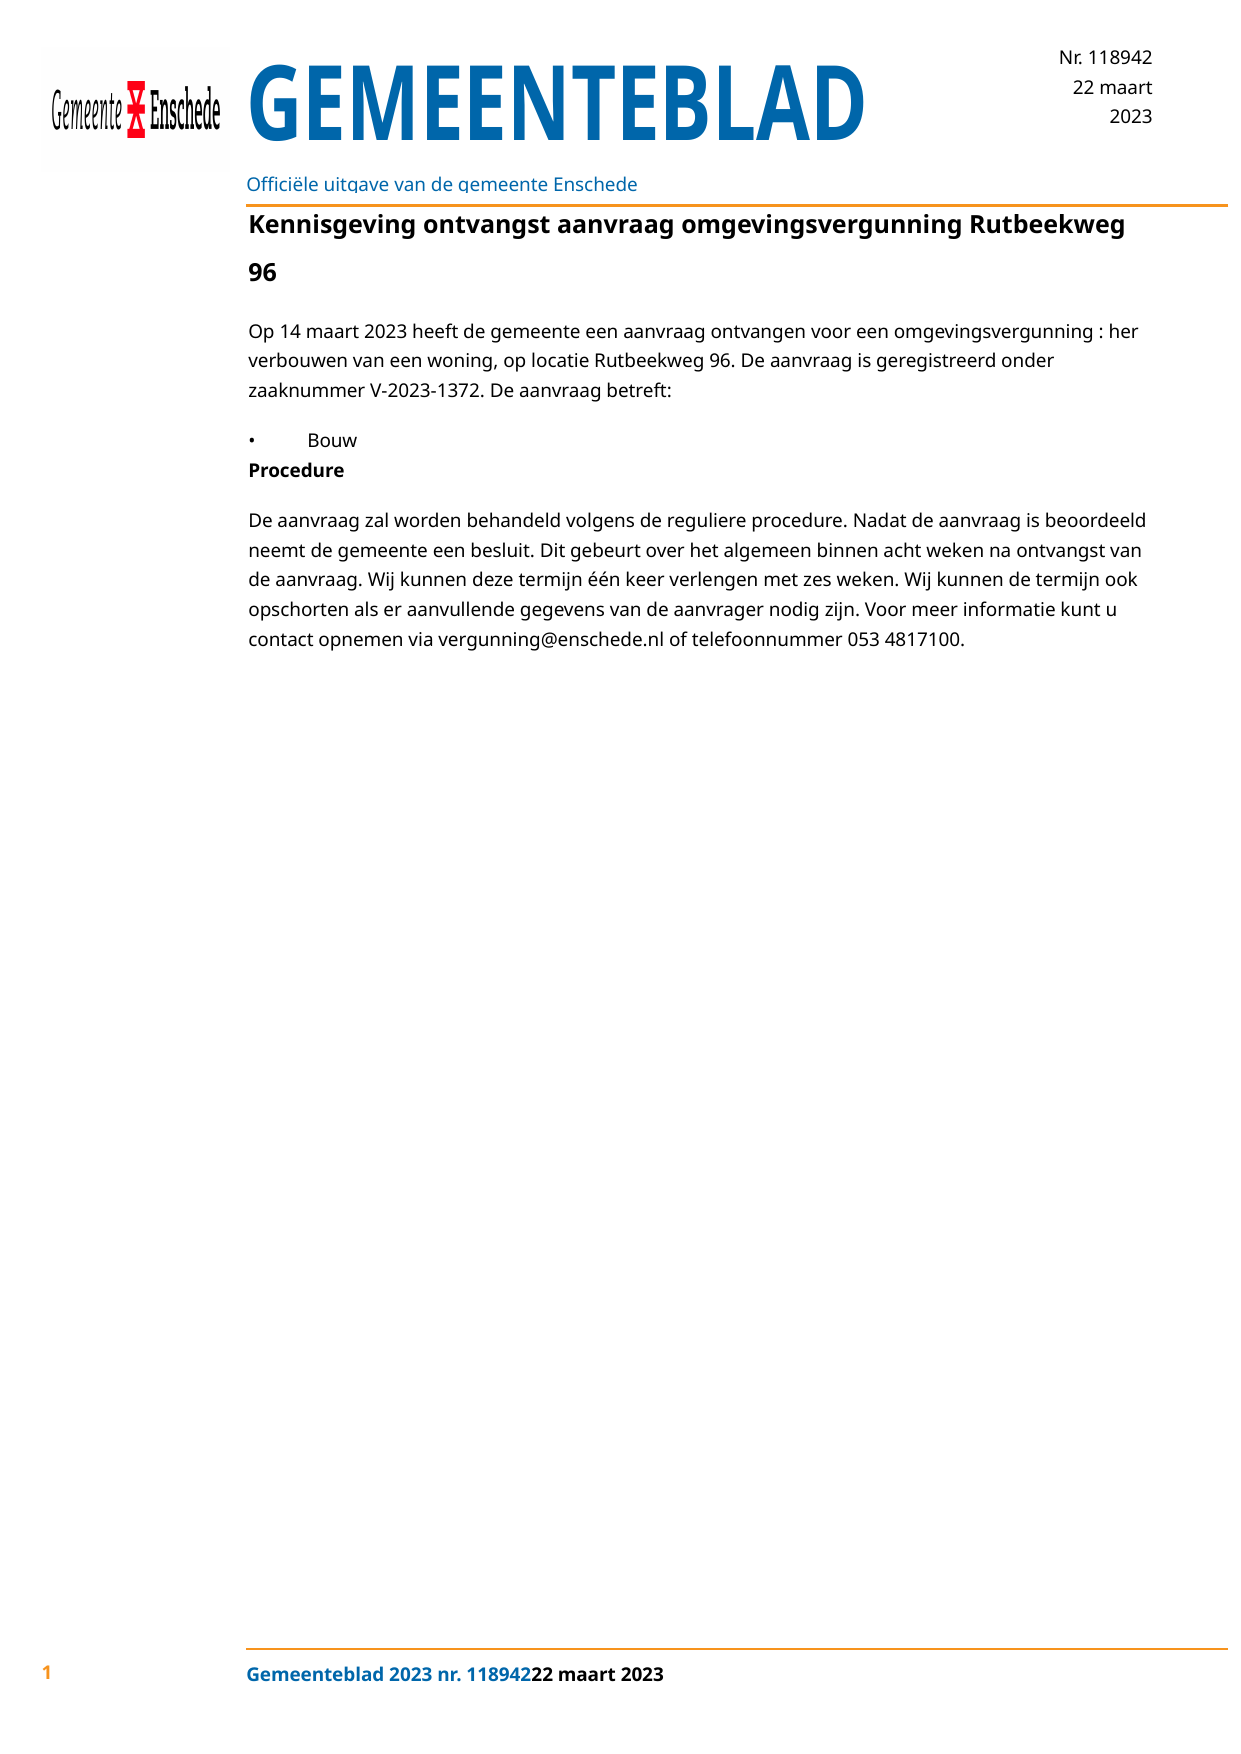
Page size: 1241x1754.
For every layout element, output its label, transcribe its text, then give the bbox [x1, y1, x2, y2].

text Procedure [248, 457, 1152, 483]
text De aanvraag zal worden behandeld volgens de reguliere procedure. Nadat de aanvraag is beoordeeld neemt de gemeente een besluit. Dit gebeurt over het algemeen binnen acht weken na ontvangst van de aanvraag. Wij kunnen deze termijn één keer verlengen met zes weken. Wij kunnen de termijn ook opschorten als er aanvullende gegevens van de aanvrager nodig zijn. Voor meer informatie kunt u contact opnemen via vergunning@enschede.nl of telefoonnummer 053 4817100. [248, 507, 1152, 652]
text Kennisgeving ontvangst aanvraag omgevingsvergunning Rutbeekweg 96 [248, 207, 1152, 288]
list Bouw [248, 427, 1152, 453]
picture [41, 47, 231, 172]
text Op 14 maart 2023 heeft de gemeente een aanvraag ontvangen voor een omgevingsvergunning : her verbouwen van een woning, op locatie Rutbeekweg 96. De aanvraag is geregistreerd onder zaaknummer V-2023-1372. De aanvraag betreft: [248, 318, 1152, 403]
